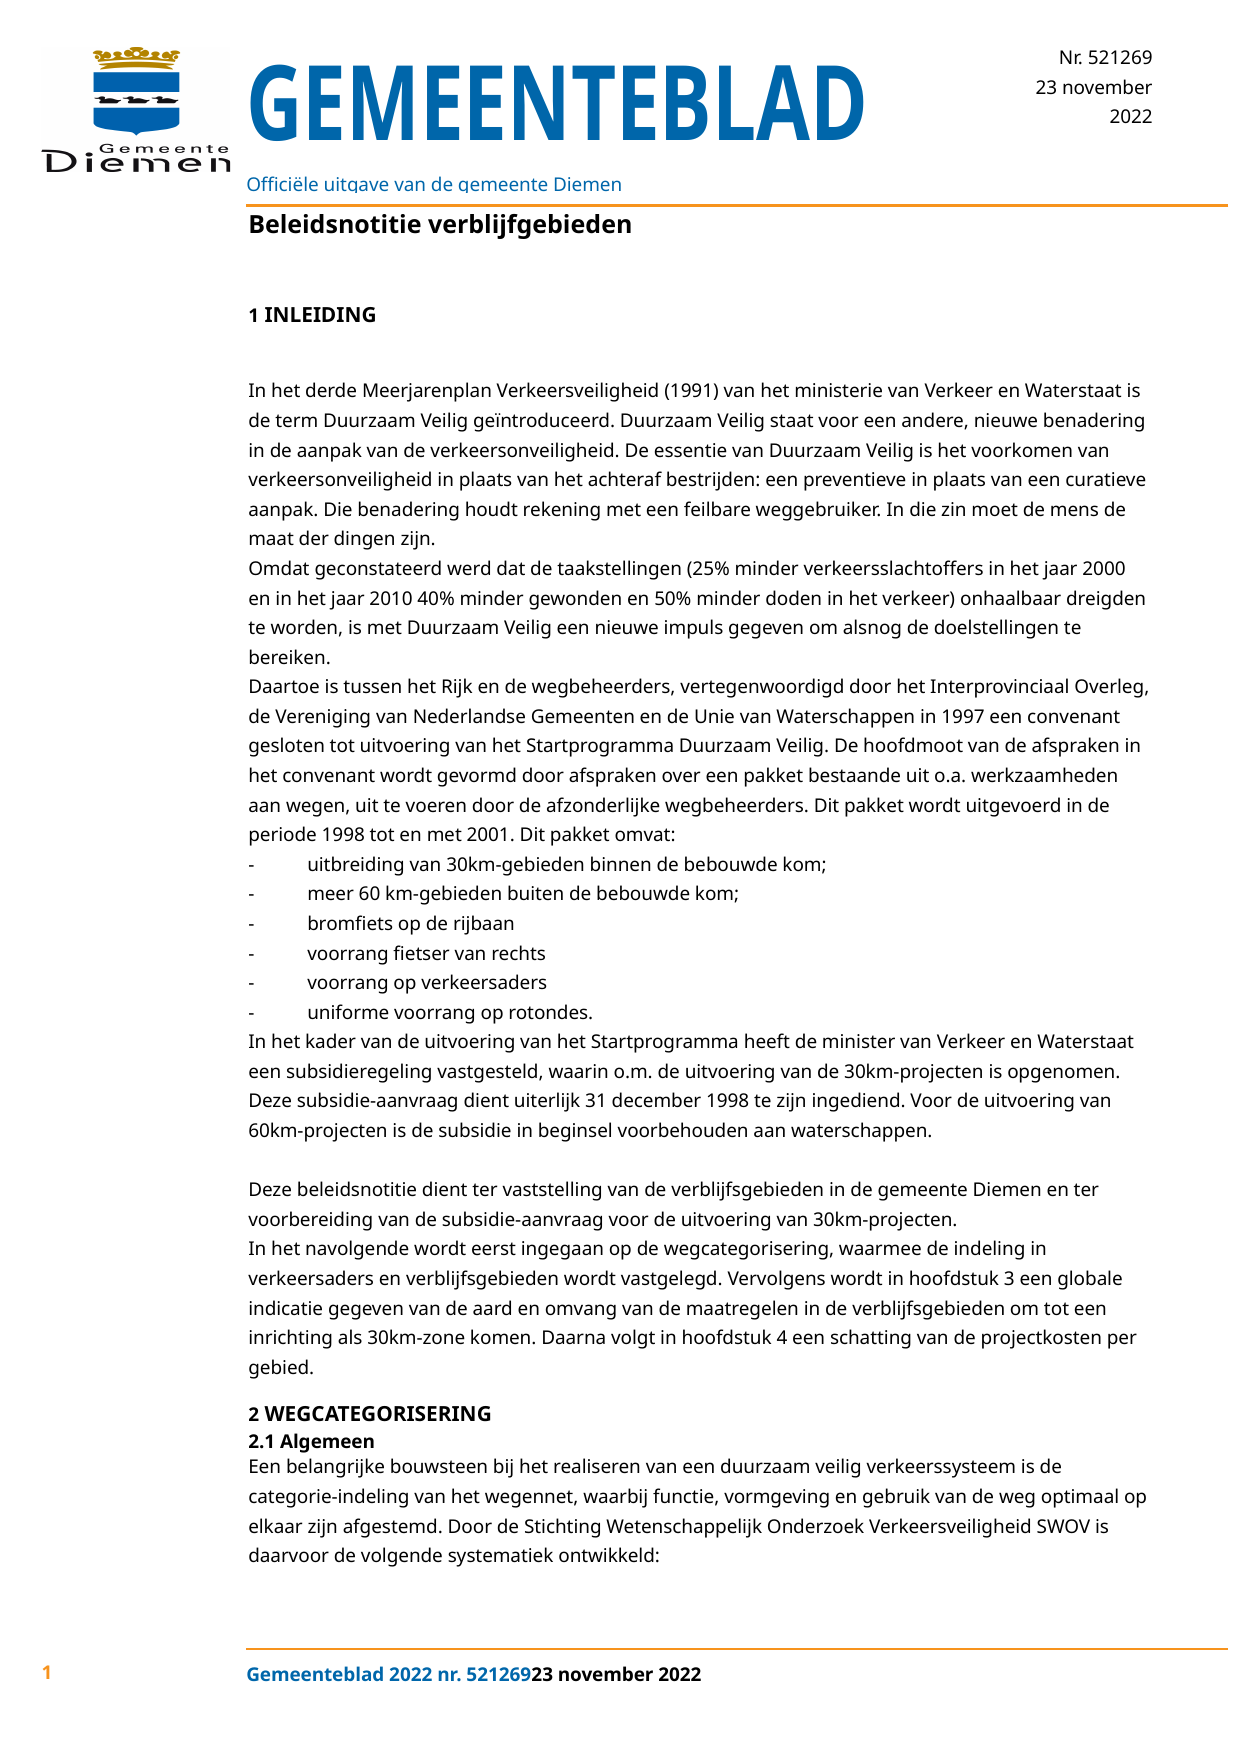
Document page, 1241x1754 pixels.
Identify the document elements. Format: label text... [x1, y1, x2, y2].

text 1 INLEIDING [248, 300, 1152, 328]
text In het navolgende wordt eerst ingegaan op de wegcategorisering, waarmee de indeling in verkeersaders en verblijfsgebieden wordt vastgelegd. Vervolgens wordt in hoofdstuk 3 een globale indicatie gegeven van de aard en omvang van de maatregelen in de verblijfsgebieden om tot een inrichting als 30km-zone komen. Daarna volgt in hoofdstuk 4 een schatting van de projectkosten per gebied. [248, 1236, 1152, 1379]
text In het kader van de uitvoering van het Startprogramma heeft de minister van Verkeer en Waterstaat een subsidieregeling vastgesteld, waarin o.m. de uitvoering van de 30km-projecten is opgenomen. Deze subsidie-aanvraag dient uiterlijk 31 december 1998 te zijn ingediend. Voor de uitvoering van 60km-projecten is de subsidie in beginsel voorbehouden aan waterschappen. [248, 1028, 1152, 1143]
list meer 60 km-gebieden buiten de bebouwde kom; [248, 881, 1152, 906]
list bromfiets op de rijbaan [248, 910, 1152, 936]
list uniforme voorrang op rotondes. [248, 999, 1152, 1024]
list voorrang fietser van rechts [248, 940, 1152, 965]
text 2.1 Algemeen [248, 1428, 1152, 1454]
text Een belangrijke bouwsteen bij het realiseren van een duurzaam veilig verkeerssysteem is de categorie-indeling van het wegennet, waarbij functie, vormgeving en gebruik van de weg optimaal op elkaar zijn afgestemd. Door de Stichting Wetenschappelijk Onderzoek Verkeersveiligheid SWOV is daarvoor de volgende systematiek ontwikkeld: [248, 1454, 1152, 1568]
text In het derde Meerjarenplan Verkeersveiligheid (1991) van het ministerie van Verkeer en Waterstaat is de term Duurzaam Veilig geïntroduceerd. Duurzaam Veilig staat voor een andere, nieuwe benadering in de aanpak van de verkeersonveiligheid. De essentie van Duurzaam Veilig is het voorkomen van verkeersonveiligheid in plaats van het achteraf bestrijden: een preventieve in plaats van een curatieve aanpak. Die benadering houdt rekening met een feilbare weggebruiker. In die zin moet de mens de maat der dingen zijn. [248, 378, 1152, 551]
text Daartoe is tussen het Rijk en de wegbeheerders, vertegenwoordigd door het Interprovinciaal Overleg, de Vereniging van Nederlandse Gemeenten en de Unie van Waterschappen in 1997 een convenant gesloten tot uitvoering van het Startprogramma Duurzaam Veilig. De hoofdmoot van de afspraken in het convenant wordt gevormd door afspraken over een pakket bestaande uit o.a. werkzaamheden aan wegen, uit te voeren door de afzonderlijke wegbeheerders. Dit pakket wordt uitgevoerd in de periode 1998 tot en met 2001. Dit pakket omvat: [248, 673, 1152, 847]
text Omdat geconstateerd werd dat de taakstellingen (25% minder verkeersslachtoffers in het jaar 2000 en in het jaar 2010 40% minder gewonden en 50% minder doden in het verkeer) onhaalbaar dreigden te worden, is met Duurzaam Veilig een nieuwe impuls gegeven om alsnog de doelstellingen te bereiken. [248, 555, 1152, 669]
text Deze beleidsnotitie dient ter vaststelling van de verblijfsgebieden in de gemeente Diemen en ter voorbereiding van de subsidie-aanvraag voor de uitvoering van 30km-projecten. [248, 1176, 1152, 1232]
list uitbreiding van 30km-gebieden binnen de bebouwde kom; [248, 851, 1152, 877]
list voorrang op verkeersaders [248, 969, 1152, 995]
picture [41, 47, 231, 172]
text 2 WEGCATEGORISERING [248, 1399, 1152, 1428]
text Beleidsnotitie verblijfgebieden [248, 207, 1152, 241]
